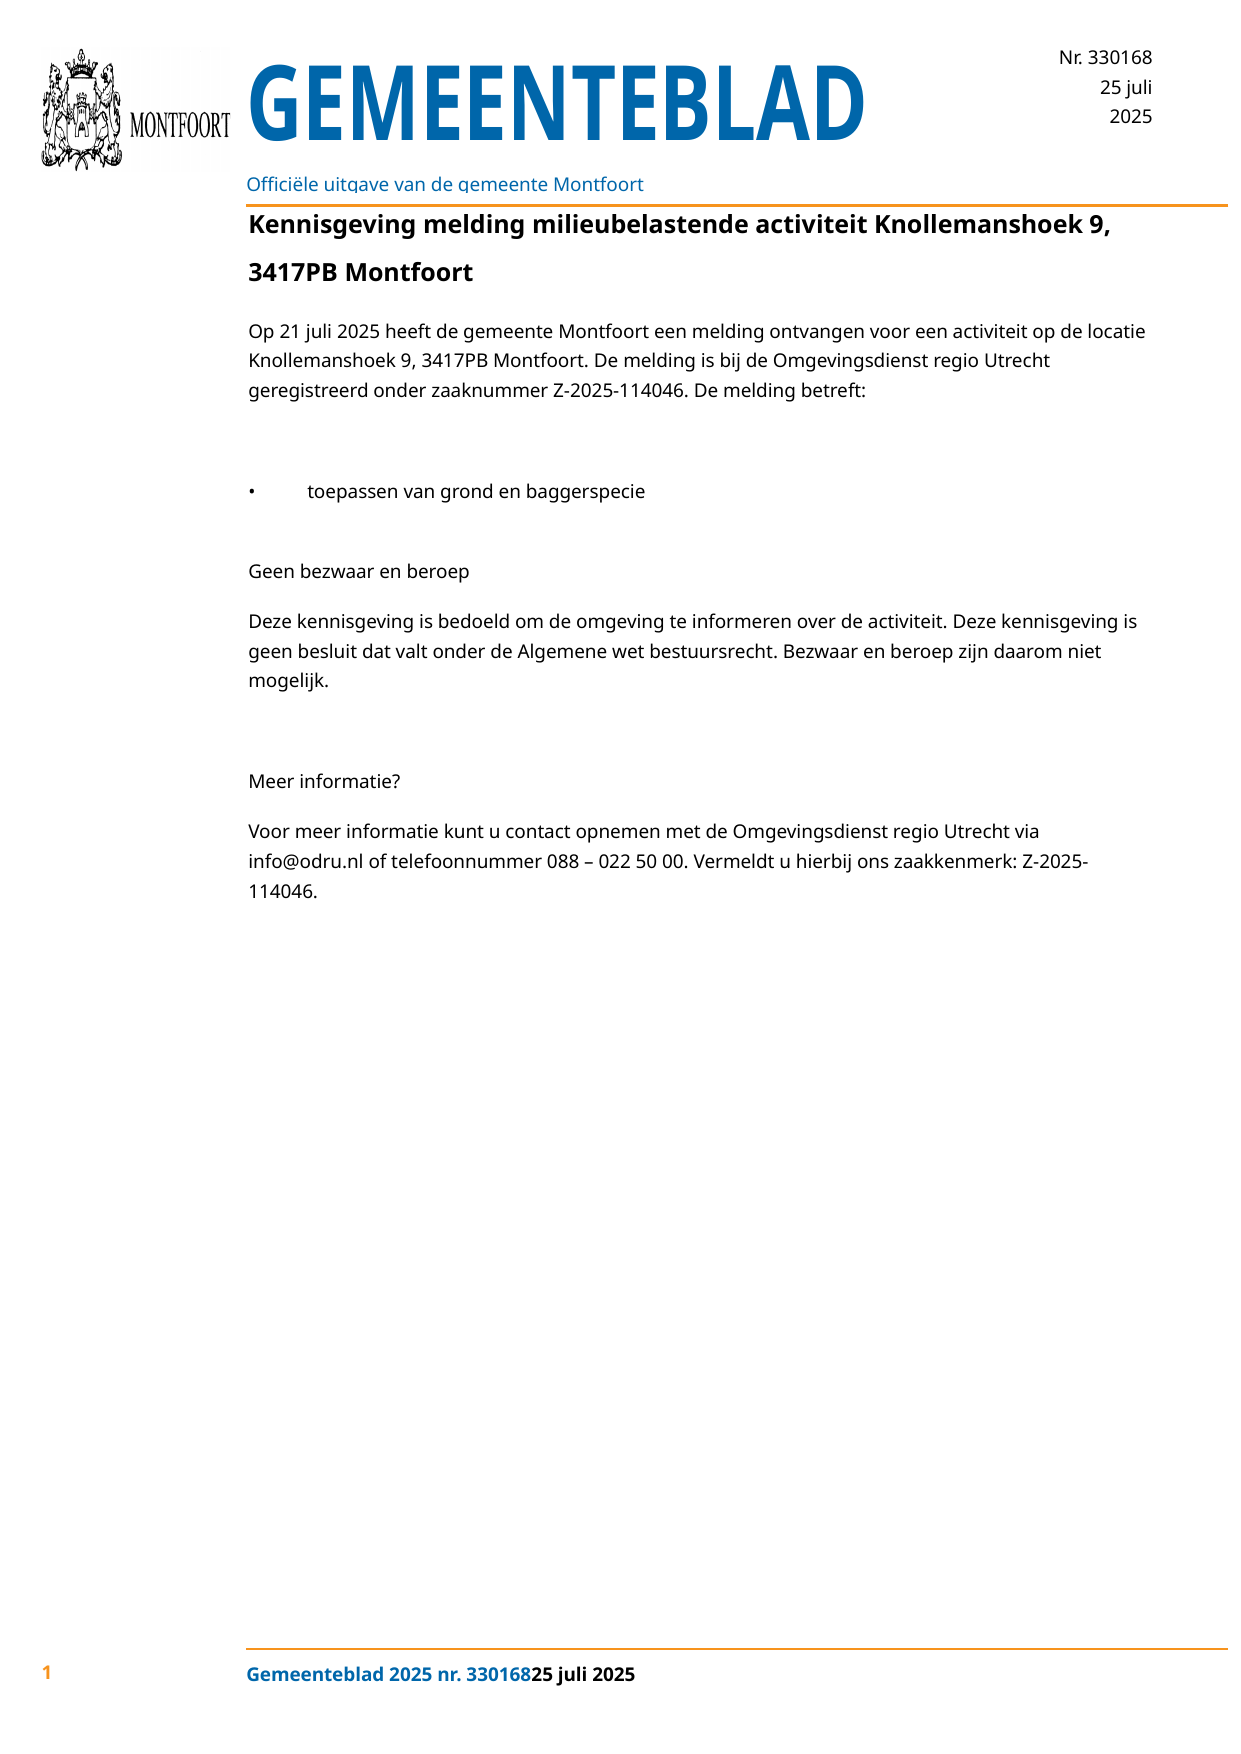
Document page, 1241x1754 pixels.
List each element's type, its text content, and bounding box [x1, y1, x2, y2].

text Deze kennisgeving is bedoeld om de omgeving te informeren over de activiteit. Deze kennisgeving is geen besluit dat valt onder de Algemene wet bestuursrecht. Bezwaar en beroep zijn daarom niet mogelijk. [248, 608, 1152, 693]
text Voor meer informatie kunt u contact opnemen met de Omgevingsdienst regio Utrecht via info@odru.nl of telefoonnummer 088 – 022 50 00. Vermeldt u hierbij ons zaakkenmerk: Z-2025-114046. [248, 819, 1152, 904]
text Geen bezwaar en beroep [248, 558, 1152, 584]
picture [41, 47, 231, 172]
text Meer informatie? [248, 768, 1152, 794]
text Op 21 juli 2025 heeft de gemeente Montfoort een melding ontvangen voor een activiteit op de locatie Knollemanshoek 9, 3417PB Montfoort. De melding is bij de Omgevingsdienst regio Utrecht geregistreerd onder zaaknummer Z-2025-114046. De melding betreft: [248, 318, 1152, 403]
list toepassen van grond en baggerspecie [248, 478, 1152, 504]
text Kennisgeving melding milieubelastende activiteit Knollemanshoek 9, 3417PB Montfoort [248, 207, 1152, 288]
